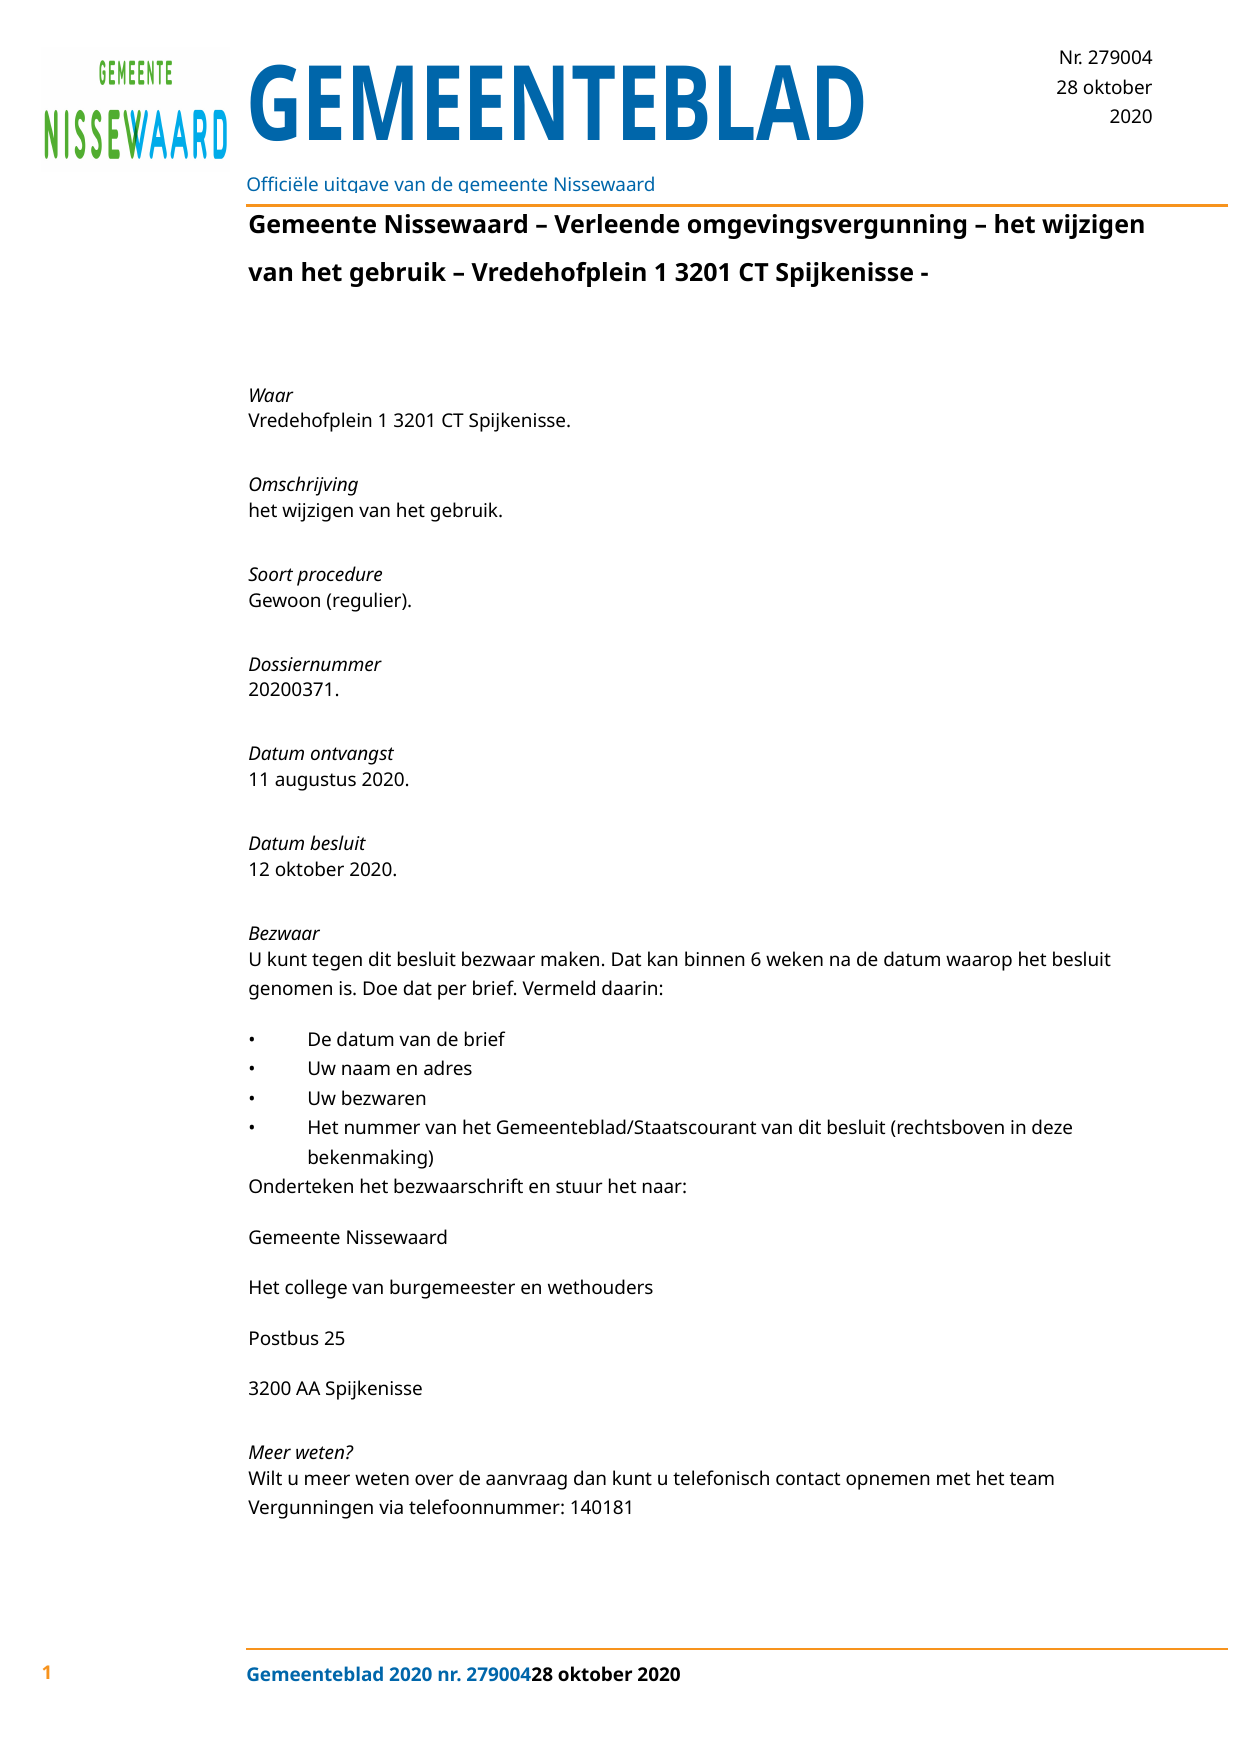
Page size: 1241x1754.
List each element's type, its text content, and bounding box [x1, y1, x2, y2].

text Dossiernummer [248, 651, 1152, 677]
text Meer weten? [248, 1439, 1152, 1465]
list De datum van de brief [248, 1026, 1152, 1051]
list Uw naam en adres [248, 1055, 1152, 1081]
picture [41, 47, 231, 172]
text 12 oktober 2020. [248, 856, 1152, 882]
text Gemeente Nissewaard [248, 1224, 1152, 1250]
text U kunt tegen dit besluit bezwaar maken. Dat kan binnen 6 weken na de datum waarop het besluit genomen is. Doe dat per brief. Vermeld daarin: [248, 946, 1152, 1001]
text Omschrijving [248, 472, 1152, 497]
text het wijzigen van het gebruik. [248, 497, 1152, 523]
text Gewoon (regulier). [248, 587, 1152, 613]
list Het nummer van het Gemeenteblad/Staatscourant van dit besluit (rechtsboven in deze bekenmaking) [248, 1114, 1152, 1170]
text Wilt u meer weten over de aanvraag dan kunt u telefonisch contact opnemen met het team Vergunningen via telefoonnummer: 140181 [248, 1465, 1152, 1520]
text 20200371. [248, 677, 1152, 702]
text Het college van burgemeester en wethouders [248, 1274, 1152, 1300]
text Gemeente Nissewaard – Verleende omgevingsvergunning – het wijzigen van het gebruik – Vredehofplein 1 3201 CT Spijkenisse - [248, 207, 1152, 288]
text Postbus 25 [248, 1325, 1152, 1351]
text 11 augustus 2020. [248, 766, 1152, 792]
text Waar [248, 382, 1152, 408]
text 3200 AA Spijkenisse [248, 1375, 1152, 1401]
list Uw bezwaren [248, 1085, 1152, 1111]
text Onderteken het bezwaarschrift en stuur het naar: [248, 1174, 1152, 1199]
text Datum besluit [248, 830, 1152, 856]
text Bezwaar [248, 920, 1152, 946]
text Soort procedure [248, 561, 1152, 587]
text Datum ontvangst [248, 741, 1152, 766]
text Vredehofplein 1 3201 CT Spijkenisse. [248, 408, 1152, 433]
